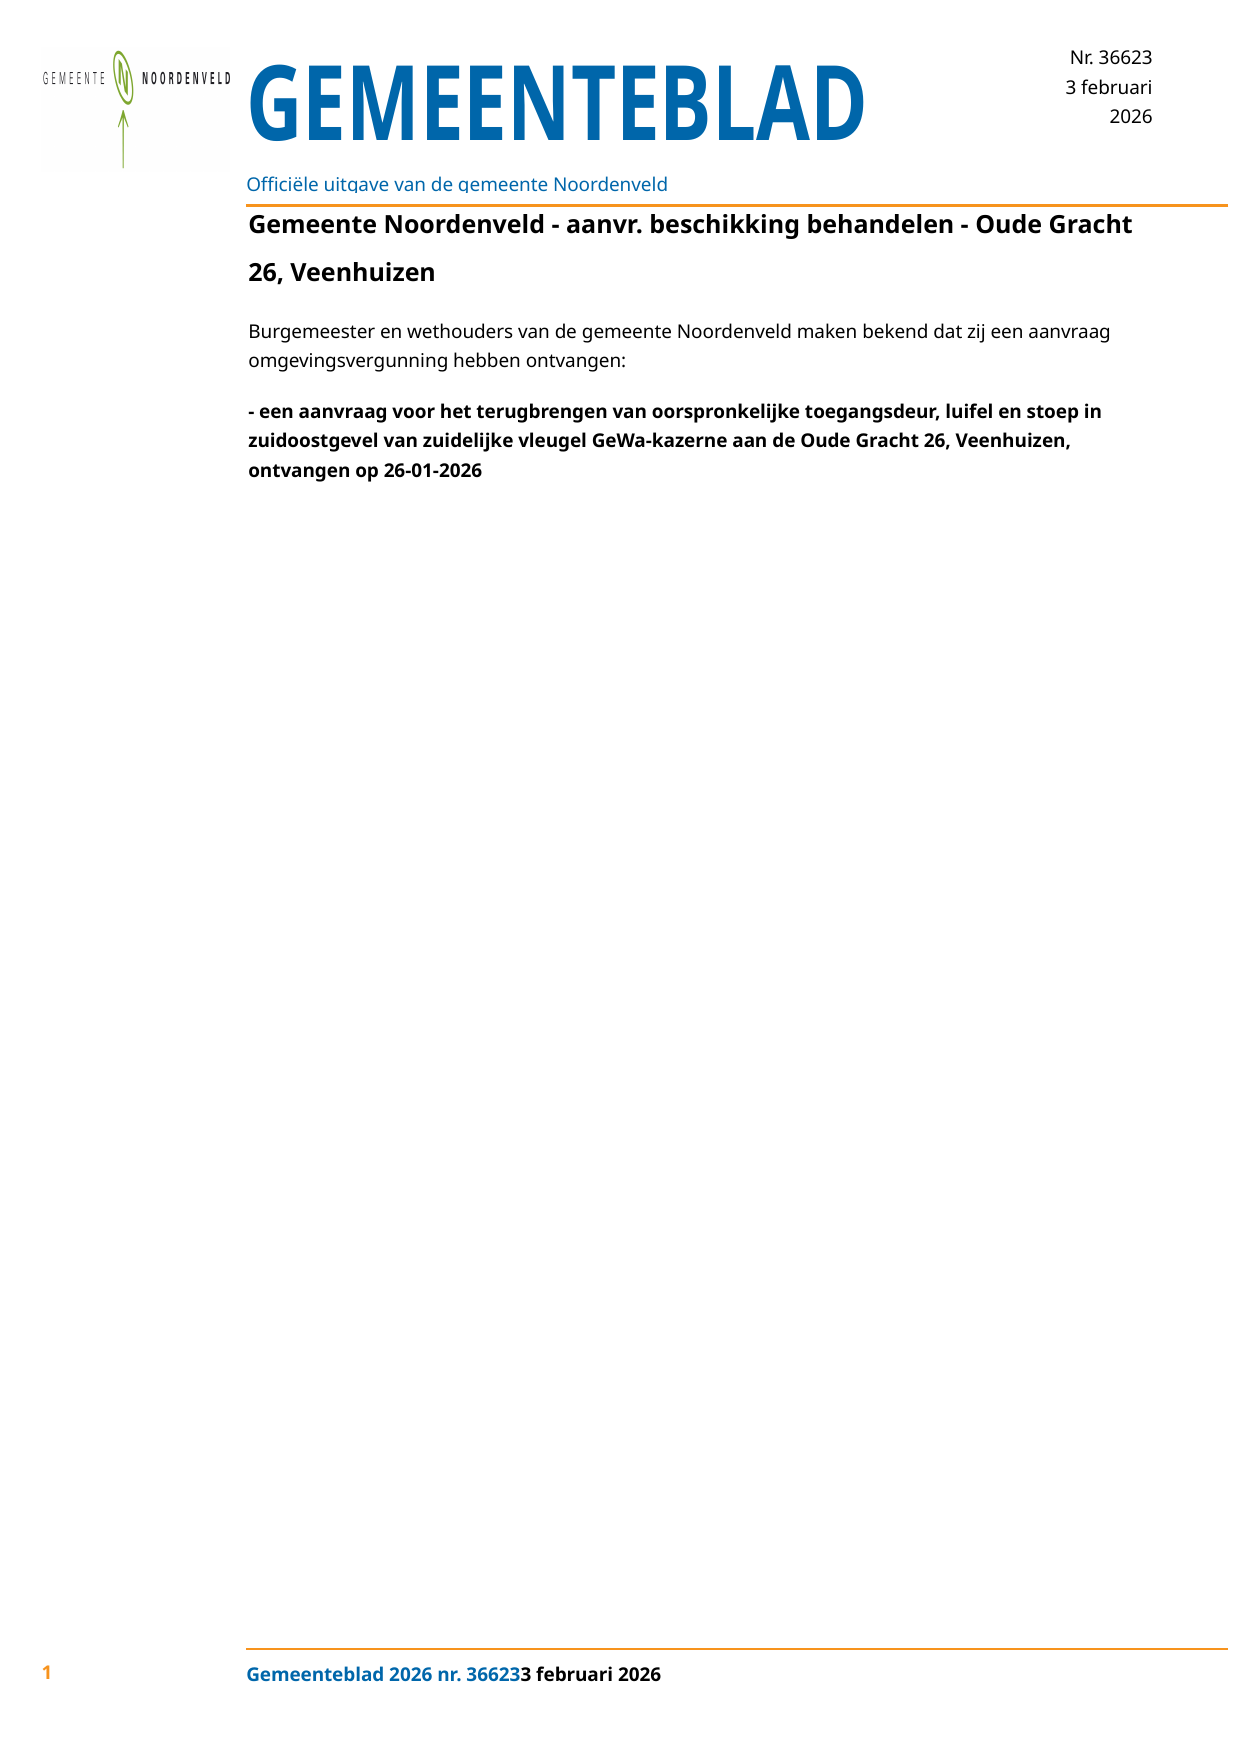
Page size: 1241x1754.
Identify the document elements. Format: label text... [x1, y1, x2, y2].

text - een aanvraag voor het terugbrengen van oorspronkelijke toegangsdeur, luifel en stoep in zuidoostgevel van zuidelijke vleugel GeWa-kazerne aan de Oude Gracht 26, Veenhuizen, ontvangen op 26-01-2026 [248, 398, 1152, 483]
text Gemeente Noordenveld - aanvr. beschikking behandelen - Oude Gracht 26, Veenhuizen [248, 207, 1152, 288]
text Burgemeester en wethouders van de gemeente Noordenveld maken bekend dat zij een aanvraag omgevingsvergunning hebben ontvangen: [248, 318, 1152, 373]
picture [41, 47, 231, 172]
